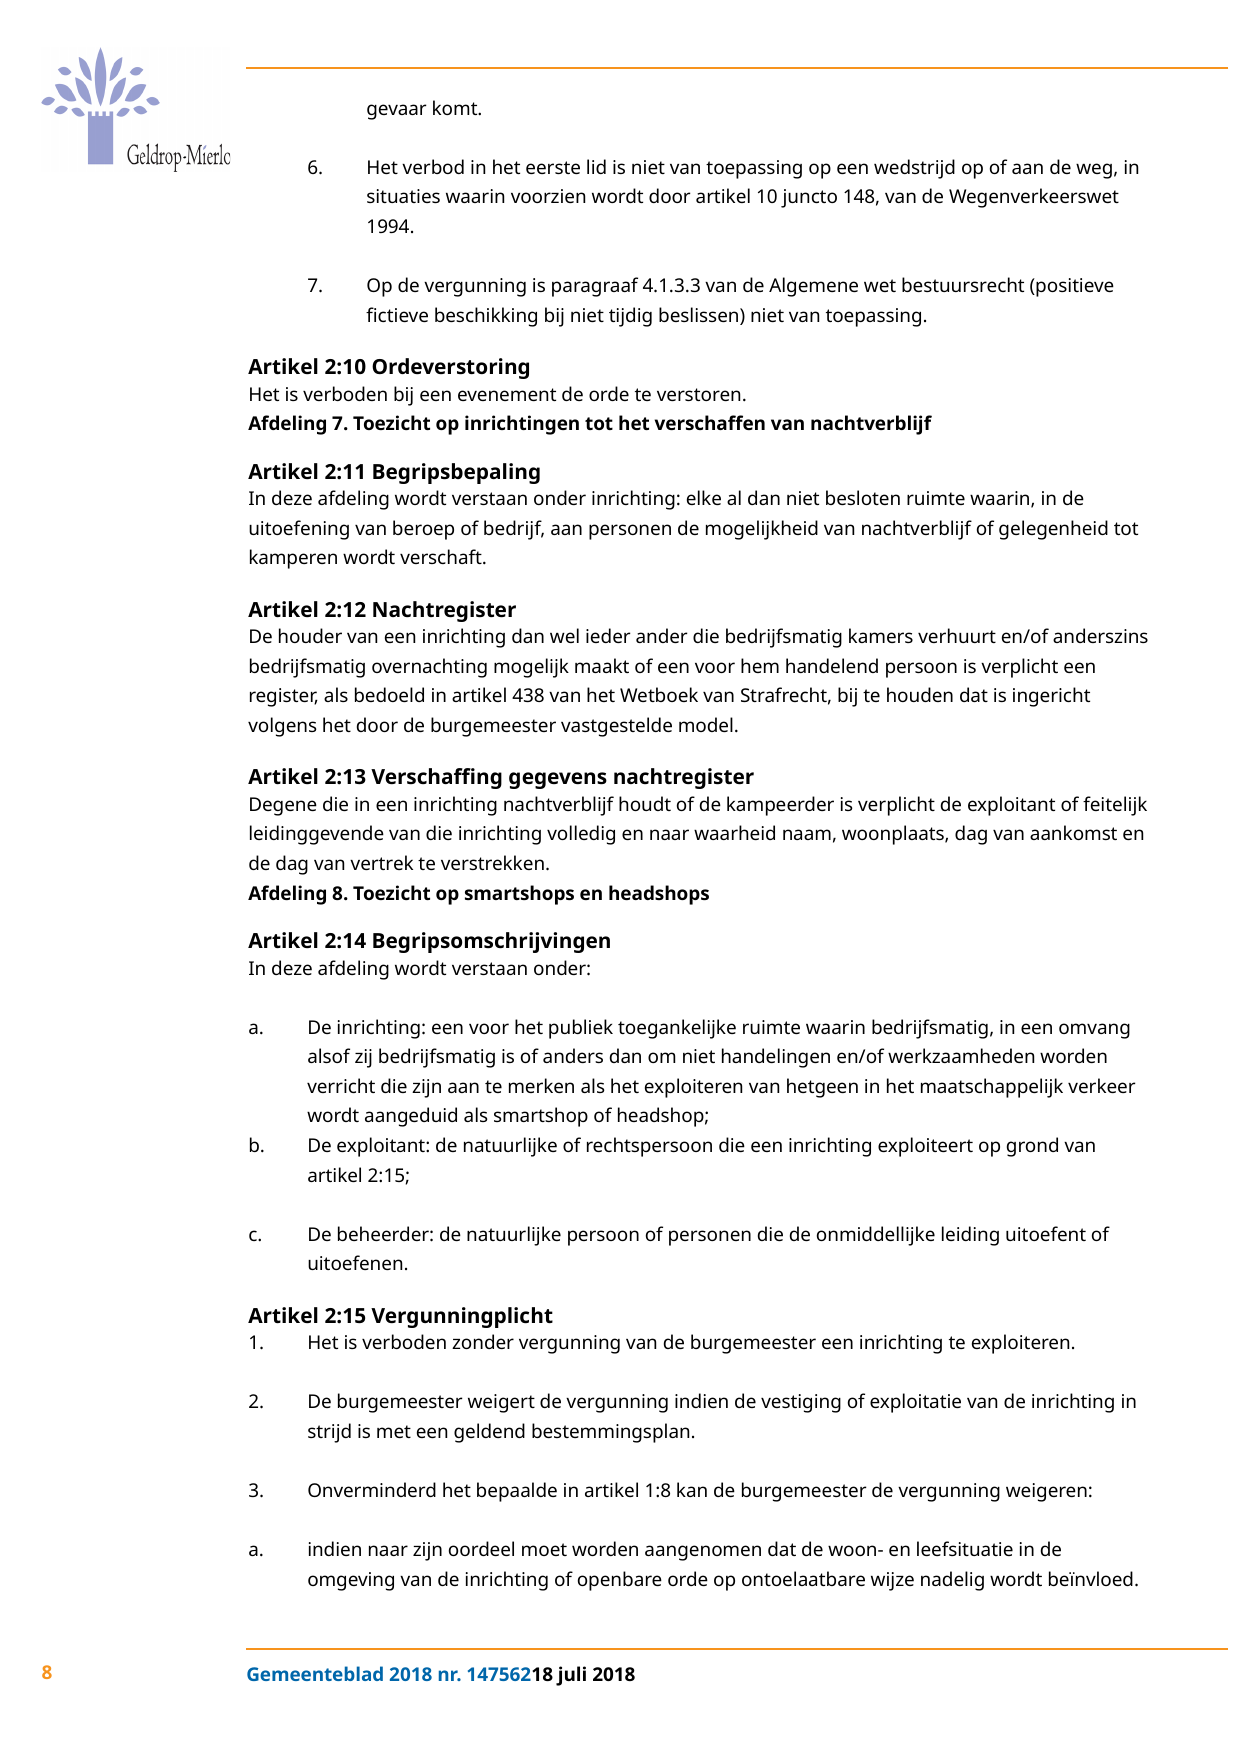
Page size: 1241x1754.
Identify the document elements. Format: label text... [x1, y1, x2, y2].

list gevaar komt. [307, 95, 1152, 121]
picture [41, 47, 231, 172]
list Het is verboden zonder vergunning van de burgemeester een inrichting te exploiteren. [248, 1329, 1152, 1355]
text Artikel 2:10 Ordeverstoring [248, 352, 1152, 381]
text Degene die in een inrichting nachtverblijf houdt of de kampeerder is verplicht de exploitant of feitelijk leidinggevende van die inrichting volledig en naar waarheid naam, woonplaats, dag van aankomst en de dag van vertrek te verstrekken. [248, 791, 1152, 876]
list Op de vergunning is paragraaf 4.1.3.3 van de Algemene wet bestuursrecht (positieve fictieve beschikking bij niet tijdig beslissen) niet van toepassing. [307, 272, 1152, 328]
list Onverminderd het bepaalde in artikel 1:8 kan de burgemeester de vergunning weigeren: [248, 1477, 1152, 1503]
list indien naar zijn oordeel moet worden aangenomen dat de woon- en leefsituatie in de omgeving van de inrichting of openbare orde op ontoelaatbare wijze nadelig wordt beïnvloed. [248, 1536, 1152, 1592]
list De burgemeester weigert de vergunning indien de vestiging of exploitatie van de inrichting in strijd is met een geldend bestemmingsplan. [248, 1388, 1152, 1444]
text Artikel 2:15 Vergunningplicht [248, 1301, 1152, 1329]
list Het verbod in het eerste lid is niet van toepassing op een wedstrijd op of aan de weg, in situaties waarin voorzien wordt door artikel 10 juncto 148, van de Wegenverkeerswet 1994. [307, 154, 1152, 239]
text De houder van een inrichting dan wel ieder ander die bedrijfsmatig kamers verhuurt en/of anderszins bedrijfsmatig overnachting mogelijk maakt of een voor hem handelend persoon is verplicht een register, als bedoeld in artikel 438 van het Wetboek van Strafrecht, bij te houden dat is ingericht volgens het door de burgemeester vastgestelde model. [248, 623, 1152, 738]
text Afdeling 7. Toezicht op inrichtingen tot het verschaffen van nachtverblijf [248, 410, 1152, 436]
text Artikel 2:14 Begripsomschrijvingen [248, 926, 1152, 955]
text Artikel 2:13 Verschaffing gegevens nachtregister [248, 762, 1152, 791]
text Artikel 2:11 Begripsbepaling [248, 457, 1152, 485]
list De exploitant: de natuurlijke of rechtspersoon die een inrichting exploiteert op grond van artikel 2:15; [248, 1132, 1152, 1187]
text Afdeling 8. Toezicht op smartshops en headshops [248, 880, 1152, 905]
text Het is verboden bij een evenement de orde te verstoren. [248, 381, 1152, 406]
text In deze afdeling wordt verstaan onder inrichting: elke al dan niet besloten ruimte waarin, in de uitoefening van beroep of bedrijf, aan personen de mogelijkheid van nachtverblijf of gelegenheid tot kamperen wordt verschaft. [248, 485, 1152, 570]
text Artikel 2:12 Nachtregister [248, 595, 1152, 623]
list De inrichting: een voor het publiek toegankelijke ruimte waarin bedrijfsmatig, in een omvang alsof zij bedrijfsmatig is of anders dan om niet handelingen en/of werkzaamheden worden verricht die zijn aan te merken als het exploiteren van hetgeen in het maatschappelijk verkeer wordt aangeduid als smartshop of headshop; [248, 1014, 1152, 1128]
list De beheerder: de natuurlijke persoon of personen die de onmiddellijke leiding uitoefent of uitoefenen. [248, 1221, 1152, 1276]
text In deze afdeling wordt verstaan onder: [248, 955, 1152, 980]
